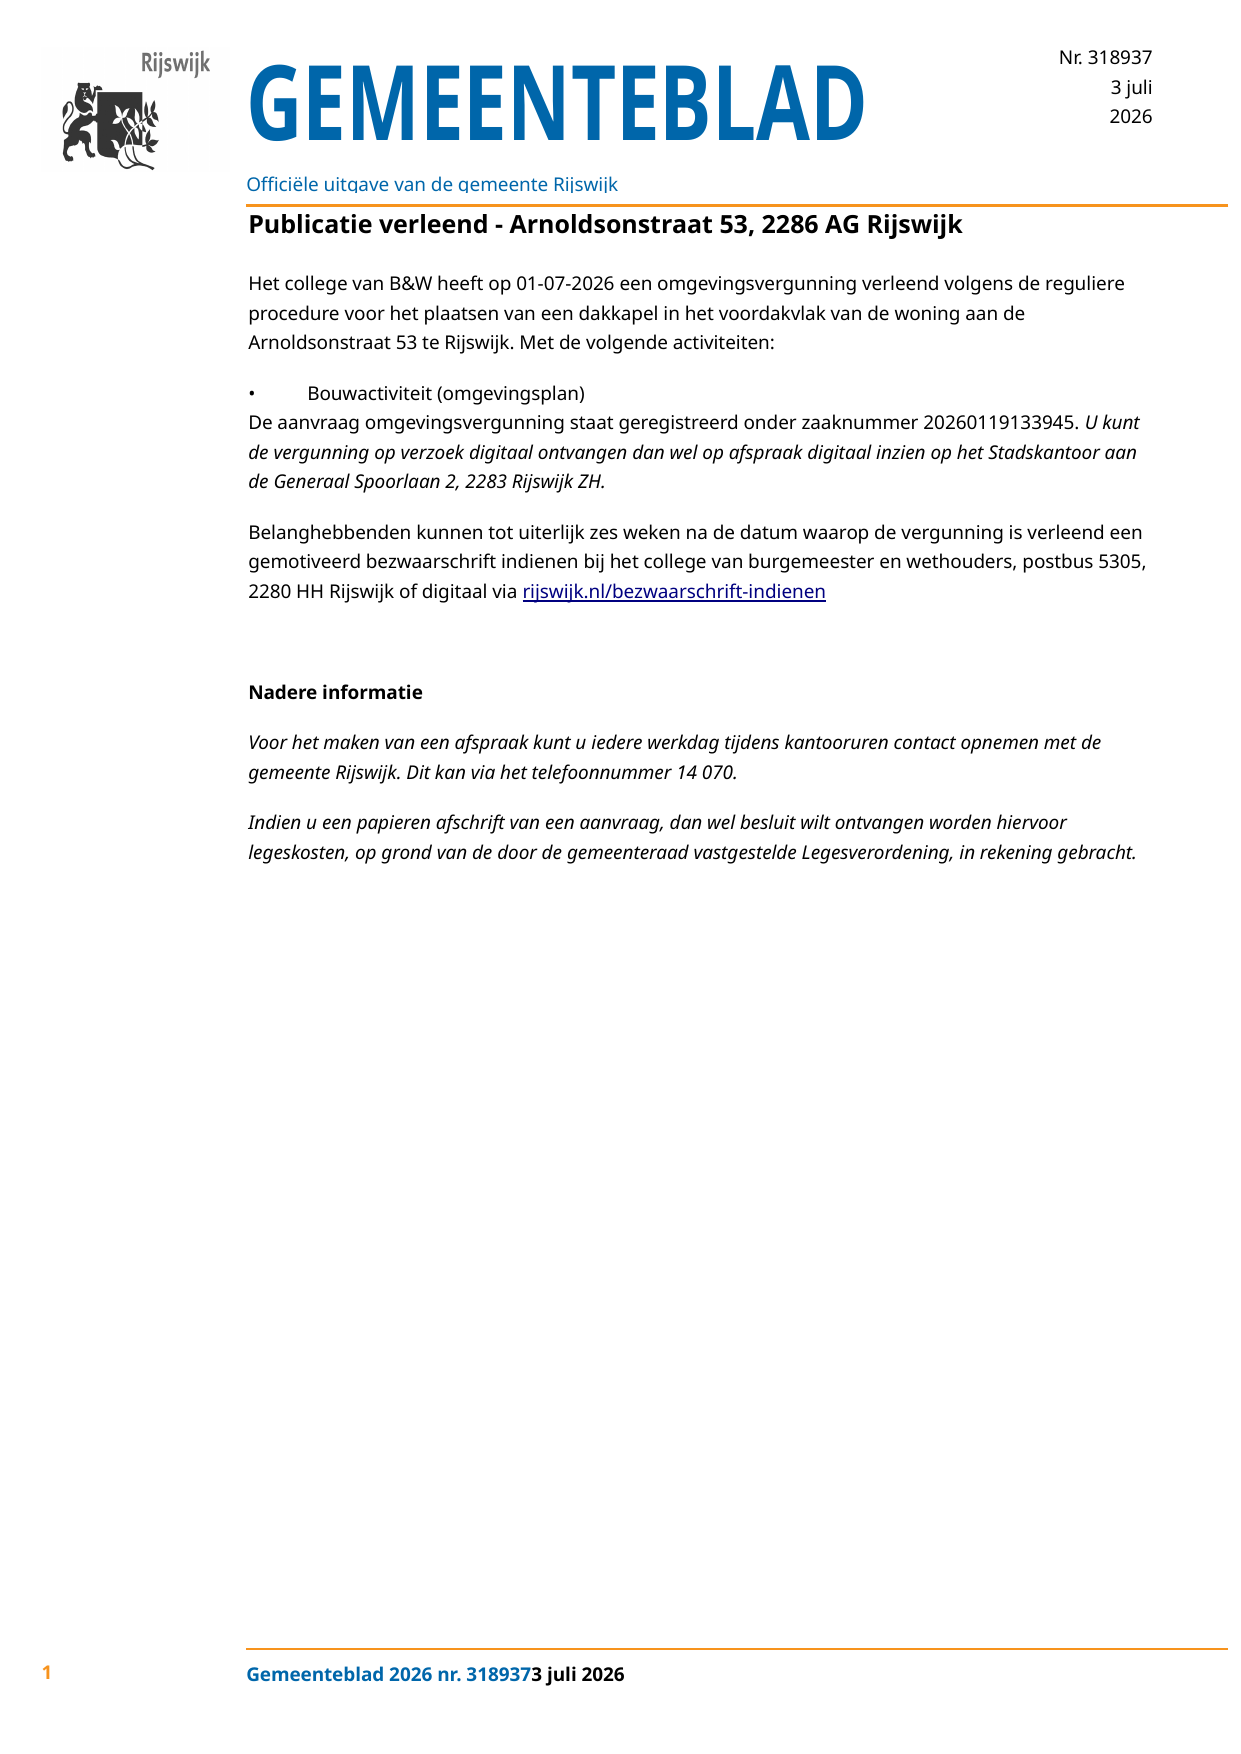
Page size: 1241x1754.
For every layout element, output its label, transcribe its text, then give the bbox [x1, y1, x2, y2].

list Bouwactiviteit (omgevingsplan) [248, 380, 1152, 406]
text Voor het maken van een afspraak kunt u iedere werkdag tijdens kantooruren contact opnemen met de gemeente Rijswijk. Dit kan via het telefoonnummer 14 070. [248, 729, 1152, 785]
text Nadere informatie [248, 679, 1152, 705]
text De aanvraag omgevingsvergunning staat geregistreerd onder zaaknummer 20260119133945. U kunt de vergunning op verzoek digitaal ontvangen dan wel op afspraak digitaal inzien op het Stadskantoor aan de Generaal Spoorlaan 2, 2283 Rijswijk ZH. [248, 409, 1152, 494]
text Publicatie verleend - Arnoldsonstraat 53, 2286 AG Rijswijk [248, 207, 1152, 241]
picture [41, 47, 231, 172]
text Indien u een papieren afschrift van een aanvraag, dan wel besluit wilt ontvangen worden hiervoor legeskosten, op grond van de door de gemeenteraad vastgestelde Legesverordening, in rekening gebracht. [248, 809, 1152, 865]
text Het college van B&W heeft op 01-07-2026 een omgevingsvergunning verleend volgens de reguliere procedure voor het plaatsen van een dakkapel in het voordakvlak van de woning aan de Arnoldsonstraat 53 te Rijswijk. Met de volgende activiteiten: [248, 270, 1152, 355]
text Belanghebbenden kunnen tot uiterlijk zes weken na de datum waarop de vergunning is verleend een gemotiveerd bezwaarschrift indienen bij het college van burgemeester en wethouders, postbus 5305, 2280 HH Rijswijk of digitaal via rijswijk.nl/bezwaarschrift-indienen [248, 519, 1152, 604]
